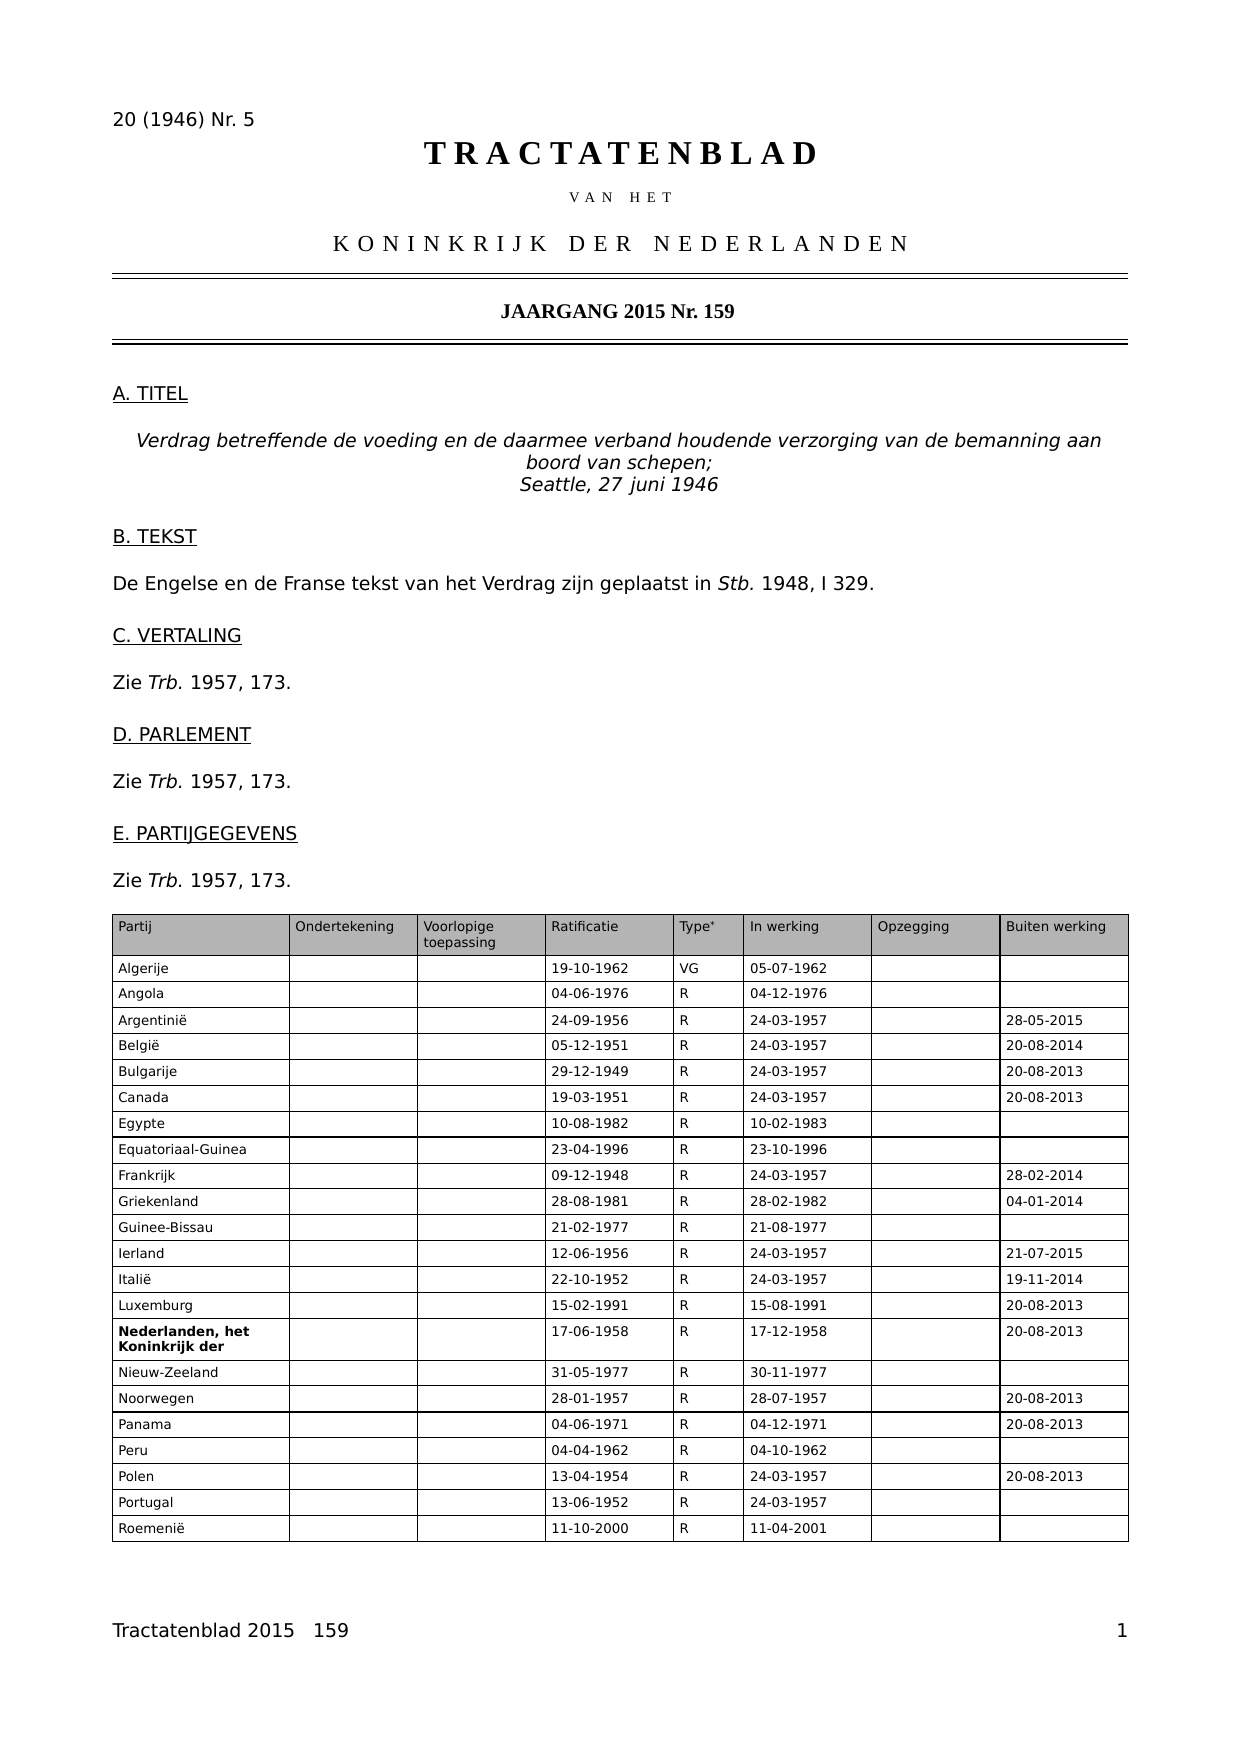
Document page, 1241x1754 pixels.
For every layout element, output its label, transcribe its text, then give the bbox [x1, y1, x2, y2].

table_cell 24-03-1957 [744, 1267, 871, 1292]
table_cell [290, 1386, 417, 1411]
table_cell Algerije [113, 956, 289, 981]
table_header Partij [113, 915, 289, 955]
table_cell Noorwegen [113, 1386, 289, 1411]
table_cell R [674, 1138, 743, 1162]
table_cell [872, 1215, 999, 1240]
table_cell R [674, 1034, 743, 1059]
table_cell 04-04-1962 [546, 1438, 673, 1463]
table_cell [872, 1241, 999, 1266]
table_cell 20-08-2013 [1001, 1413, 1128, 1437]
table_cell België [113, 1034, 289, 1059]
table_cell 21-08-1977 [744, 1215, 871, 1240]
table_cell [872, 1267, 999, 1292]
table_cell Luxemburg [113, 1293, 289, 1318]
table_cell 13-06-1952 [546, 1490, 673, 1515]
table_cell [1001, 956, 1128, 981]
table_cell [1001, 1490, 1128, 1515]
table_cell [418, 1241, 545, 1266]
table_cell [418, 1189, 545, 1214]
subtitle A. TITEL [112, 383, 1128, 405]
table_cell [290, 1361, 417, 1385]
table_cell [290, 1267, 417, 1292]
table_cell [290, 1138, 417, 1162]
table_cell [418, 982, 545, 1007]
table_cell 09-12-1948 [546, 1164, 673, 1188]
table_cell 20-08-2013 [1001, 1060, 1128, 1084]
table_cell [1001, 1516, 1128, 1541]
table_cell [290, 1189, 417, 1214]
table_cell 24-03-1957 [744, 1490, 871, 1515]
table_cell [418, 1267, 545, 1292]
table_cell [290, 1438, 417, 1463]
table_cell [872, 956, 999, 981]
table_cell [872, 1008, 999, 1033]
table_cell R [674, 1413, 743, 1437]
table_cell [872, 1112, 999, 1136]
table_cell 24-09-1956 [546, 1008, 673, 1033]
table_cell R [674, 1490, 743, 1515]
table_cell 15-08-1991 [744, 1293, 871, 1318]
subtitle B. TEKST [112, 526, 1128, 548]
table_cell [418, 1516, 545, 1541]
table_cell 04-06-1971 [546, 1413, 673, 1437]
table_cell 10-02-1983 [744, 1112, 871, 1136]
table_cell R [674, 1386, 743, 1411]
table_cell 20-08-2013 [1001, 1086, 1128, 1111]
table_cell [418, 1293, 545, 1318]
subtitle C. VERTALING [112, 625, 1128, 647]
table_cell 04-06-1976 [546, 982, 673, 1007]
table_cell 19-10-1962 [546, 956, 673, 981]
table_cell [418, 956, 545, 981]
table_cell Angola [113, 982, 289, 1007]
table_cell [290, 1319, 417, 1359]
table_cell [872, 1490, 999, 1515]
table_cell R [674, 1438, 743, 1463]
table_cell 30-11-1977 [744, 1361, 871, 1385]
table_header Type* [674, 915, 743, 955]
table_cell 29-12-1949 [546, 1060, 673, 1084]
text KONINKRIJK DER NEDERLANDEN [112, 229, 1128, 256]
table_cell 20-08-2014 [1001, 1034, 1128, 1059]
table_cell [290, 1112, 417, 1136]
table_cell [418, 1386, 545, 1411]
table_cell 04-01-2014 [1001, 1189, 1128, 1214]
table_cell [418, 1413, 545, 1437]
table_cell [290, 1008, 417, 1033]
table_cell 28-01-1957 [546, 1386, 673, 1411]
text Zie Trb. 1957, 173. [112, 869, 1128, 892]
table_cell 20-08-2013 [1001, 1293, 1128, 1318]
table_cell R [674, 1293, 743, 1318]
table_cell [290, 1034, 417, 1059]
table_cell [290, 1164, 417, 1188]
table_cell Bulgarije [113, 1060, 289, 1084]
table_cell [418, 1060, 545, 1084]
table_cell R [674, 1319, 743, 1359]
table_cell 24-03-1957 [744, 1164, 871, 1188]
table_cell R [674, 1112, 743, 1136]
table_cell 05-12-1951 [546, 1034, 673, 1059]
table_cell R [674, 1464, 743, 1489]
table_cell 21-07-2015 [1001, 1241, 1128, 1266]
table_cell [418, 1008, 545, 1033]
table_cell 24-03-1957 [744, 1241, 871, 1266]
table_cell VG [674, 956, 743, 981]
table_cell 13-04-1954 [546, 1464, 673, 1489]
table_cell R [674, 1086, 743, 1111]
table_cell 11-10-2000 [546, 1516, 673, 1541]
table_cell R [674, 982, 743, 1007]
table_cell Egypte [113, 1112, 289, 1136]
table_cell [872, 1086, 999, 1111]
table_cell Canada [113, 1086, 289, 1111]
table_cell 23-10-1996 [744, 1138, 871, 1162]
table_cell 24-03-1957 [744, 1086, 871, 1111]
table_cell Roemenië [113, 1516, 289, 1541]
table_cell [872, 1386, 999, 1411]
text Verdrag betreffende de voeding en de daarmee verband houdende verzorging van de bemanning aan boord van schepen; [112, 430, 1128, 474]
table_cell 23-04-1996 [546, 1138, 673, 1162]
table_cell [290, 956, 417, 981]
table_cell 04-12-1971 [744, 1413, 871, 1437]
text Seattle, 27 juni 1946 [112, 474, 1128, 496]
table_cell [290, 1413, 417, 1437]
table_cell Nederlanden, het Koninkrijk der [113, 1319, 289, 1359]
table_cell Guinee-Bissau [113, 1215, 289, 1240]
table_cell R [674, 1516, 743, 1541]
table_cell 12-06-1956 [546, 1241, 673, 1266]
table_cell [872, 1138, 999, 1162]
table_cell 28-07-1957 [744, 1386, 871, 1411]
table_header In werking [744, 915, 871, 955]
table_cell R [674, 1164, 743, 1188]
table_cell [872, 1361, 999, 1385]
table_cell [418, 1438, 545, 1463]
table_cell R [674, 1008, 743, 1033]
table_cell [290, 1060, 417, 1084]
table_cell Italië [113, 1267, 289, 1292]
table_cell R [674, 1215, 743, 1240]
table_cell 17-12-1958 [744, 1319, 871, 1359]
table_cell [290, 1464, 417, 1489]
table_cell [1001, 1361, 1128, 1385]
table_cell [872, 1464, 999, 1489]
table_cell 22-10-1952 [546, 1267, 673, 1292]
table_cell 11-04-2001 [744, 1516, 871, 1541]
table_cell Panama [113, 1413, 289, 1437]
table_header Buiten werking [1001, 915, 1128, 955]
table_cell [290, 1215, 417, 1240]
table_cell [418, 1319, 545, 1359]
table_cell 21-02-1977 [546, 1215, 673, 1240]
table_cell 24-03-1957 [744, 1008, 871, 1033]
table_cell [872, 1516, 999, 1541]
table_cell [872, 1438, 999, 1463]
table_cell 31-05-1977 [546, 1361, 673, 1385]
table_cell [1001, 1138, 1128, 1162]
table_cell Polen [113, 1464, 289, 1489]
table_cell Griekenland [113, 1189, 289, 1214]
table_cell 20-08-2013 [1001, 1386, 1128, 1411]
table_cell [418, 1215, 545, 1240]
table_cell 20-08-2013 [1001, 1464, 1128, 1489]
table_cell 28-02-2014 [1001, 1164, 1128, 1188]
table_cell Portugal [113, 1490, 289, 1515]
table_cell [418, 1490, 545, 1515]
table_cell 04-10-1962 [744, 1438, 871, 1463]
text VAN HET [112, 189, 1128, 206]
text Zie Trb. 1957, 173. [112, 771, 1128, 793]
table_cell [418, 1464, 545, 1489]
table_cell [418, 1112, 545, 1136]
table_cell 28-02-1982 [744, 1189, 871, 1214]
table_header Ondertekening [290, 915, 417, 955]
table_cell [290, 1241, 417, 1266]
table_header Opzegging [872, 915, 999, 955]
table_cell 05-07-1962 [744, 956, 871, 981]
table_cell 24-03-1957 [744, 1060, 871, 1084]
table_cell 24-03-1957 [744, 1464, 871, 1489]
table_cell Equatoriaal-Guinea [113, 1138, 289, 1162]
table_cell 04-12-1976 [744, 982, 871, 1007]
table_cell [290, 1516, 417, 1541]
subtitle E. PARTIJGEGEVENS [112, 823, 1128, 844]
table_cell 24-03-1957 [744, 1034, 871, 1059]
table_cell R [674, 1267, 743, 1292]
table_cell R [674, 1361, 743, 1385]
table_cell R [674, 1241, 743, 1266]
table_cell 17-06-1958 [546, 1319, 673, 1359]
table_cell [872, 1293, 999, 1318]
table_cell [290, 1490, 417, 1515]
table_cell Nieuw-Zeeland [113, 1361, 289, 1385]
text 20 (1946) Nr. 5 [112, 109, 1128, 131]
table_cell [418, 1361, 545, 1385]
table_header Ratificatie [546, 915, 673, 955]
text JAARGANG 2015 Nr. 159 [112, 299, 1128, 323]
table_cell Argentinië [113, 1008, 289, 1033]
table_cell R [674, 1189, 743, 1214]
table_cell [872, 1034, 999, 1059]
text Zie Trb. 1957, 173. [112, 672, 1128, 694]
table_cell [872, 982, 999, 1007]
table_cell 19-11-2014 [1001, 1267, 1128, 1292]
table_cell 15-02-1991 [546, 1293, 673, 1318]
table_cell [290, 1086, 417, 1111]
table_cell Ierland [113, 1241, 289, 1266]
subtitle D. PARLEMENT [112, 724, 1128, 746]
table_cell 20-08-2013 [1001, 1319, 1128, 1359]
table_cell [872, 1413, 999, 1437]
table_cell [872, 1319, 999, 1359]
table_cell [418, 1164, 545, 1188]
table_cell [418, 1034, 545, 1059]
table_cell 28-05-2015 [1001, 1008, 1128, 1033]
table_cell [290, 982, 417, 1007]
table_cell [1001, 1438, 1128, 1463]
table_cell 28-08-1981 [546, 1189, 673, 1214]
table_header Voorlopige toepassing [418, 915, 545, 955]
table_cell [872, 1060, 999, 1084]
table_cell [872, 1164, 999, 1188]
table_cell [290, 1293, 417, 1318]
table_cell [1001, 1215, 1128, 1240]
table_cell [418, 1138, 545, 1162]
table_cell [418, 1086, 545, 1111]
table_cell [872, 1189, 999, 1214]
table_cell 10-08-1982 [546, 1112, 673, 1136]
table_cell [1001, 1112, 1128, 1136]
table_cell Peru [113, 1438, 289, 1463]
table_cell [1001, 982, 1128, 1007]
text De Engelse en de Franse tekst van het Verdrag zijn geplaatst in Stb. 1948, I 329. [112, 573, 1128, 595]
table_cell 19-03-1951 [546, 1086, 673, 1111]
table_cell Frankrijk [113, 1164, 289, 1188]
text TRACTATENBLAD [112, 133, 1128, 172]
table_cell R [674, 1060, 743, 1084]
